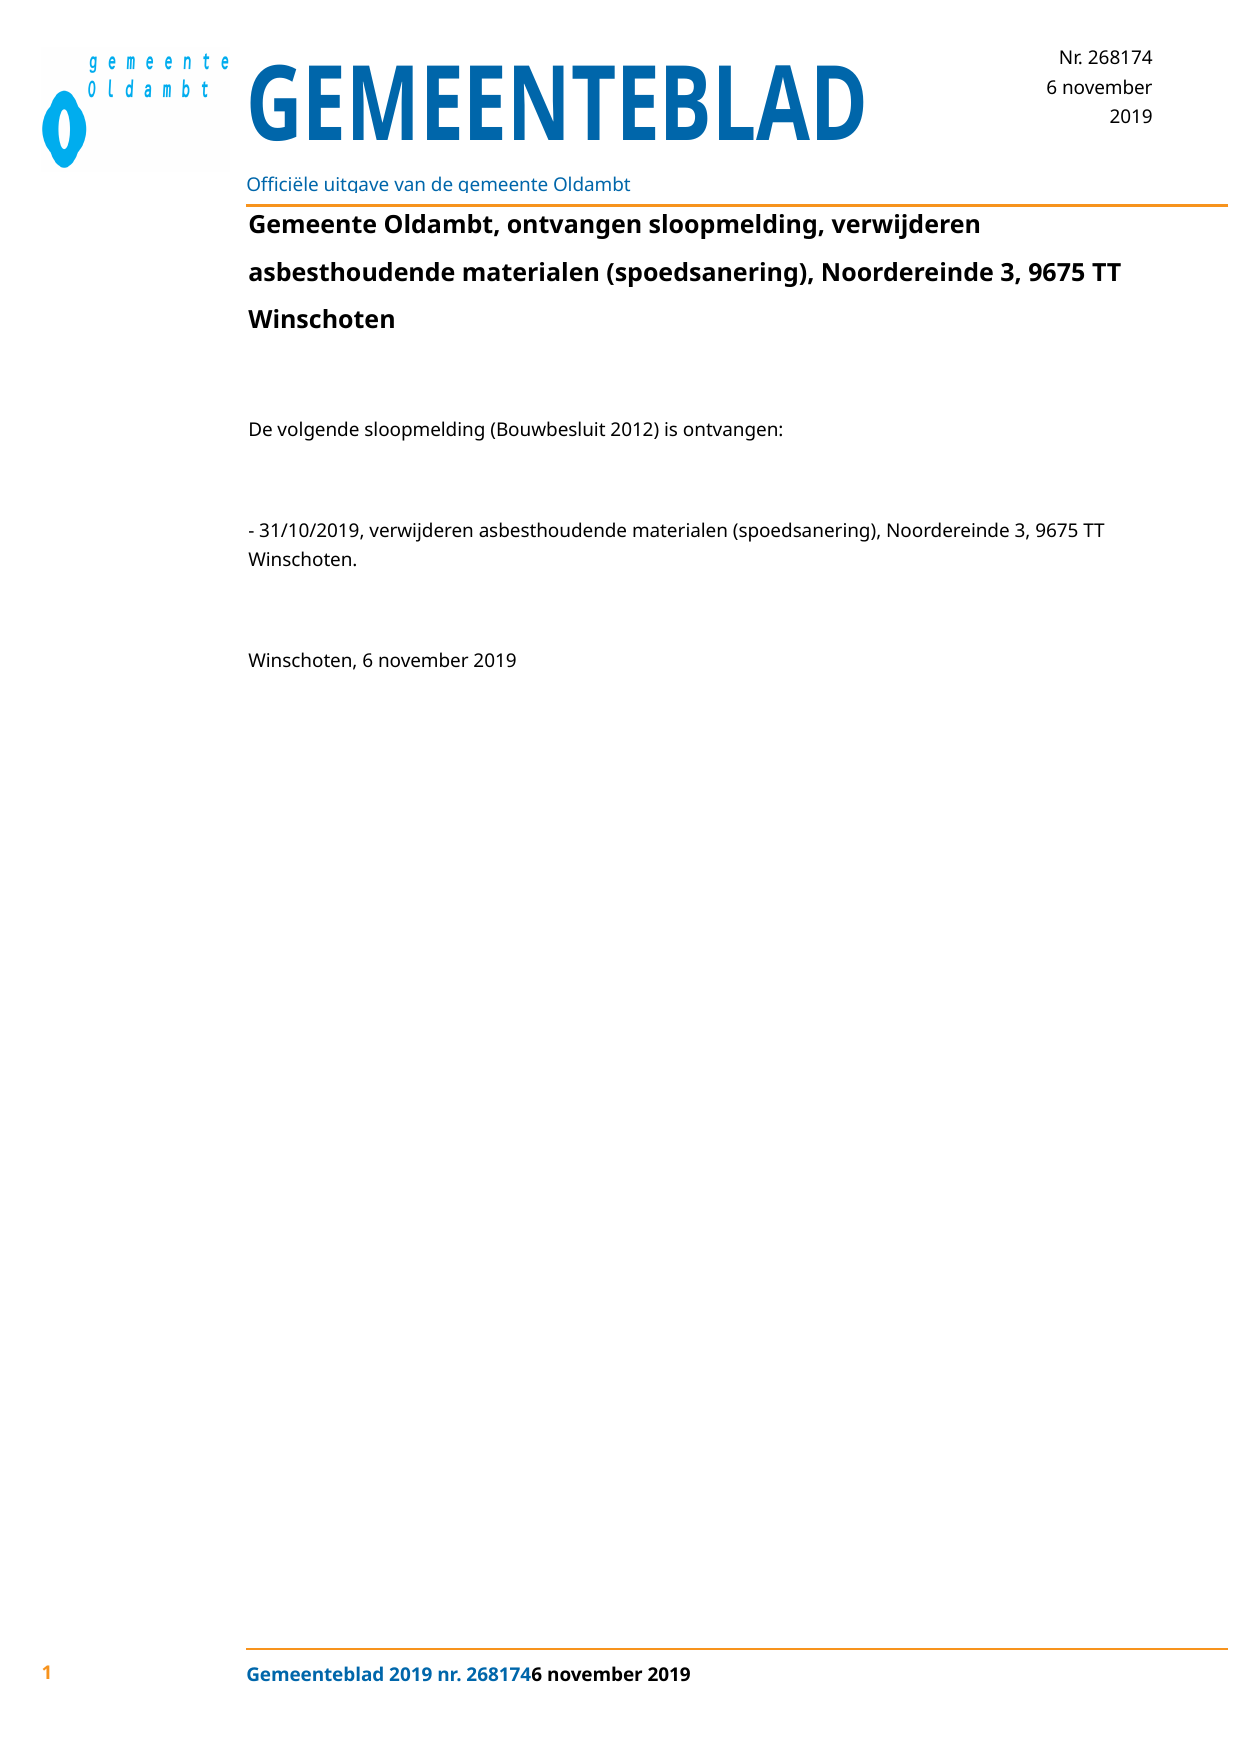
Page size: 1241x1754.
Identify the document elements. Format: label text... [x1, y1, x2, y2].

text Gemeente Oldambt, ontvangen sloopmelding, verwijderen asbesthoudende materialen (spoedsanering), Noordereinde 3, 9675 TT Winschoten [248, 207, 1152, 336]
text - 31/10/2019, verwijderen asbesthoudende materialen (spoedsanering), Noordereinde 3, 9675 TT Winschoten. [248, 517, 1152, 572]
picture [41, 47, 231, 172]
text Winschoten, 6 november 2019 [248, 647, 1152, 673]
text De volgende sloopmelding (Bouwbesluit 2012) is ontvangen: [248, 416, 1152, 442]
